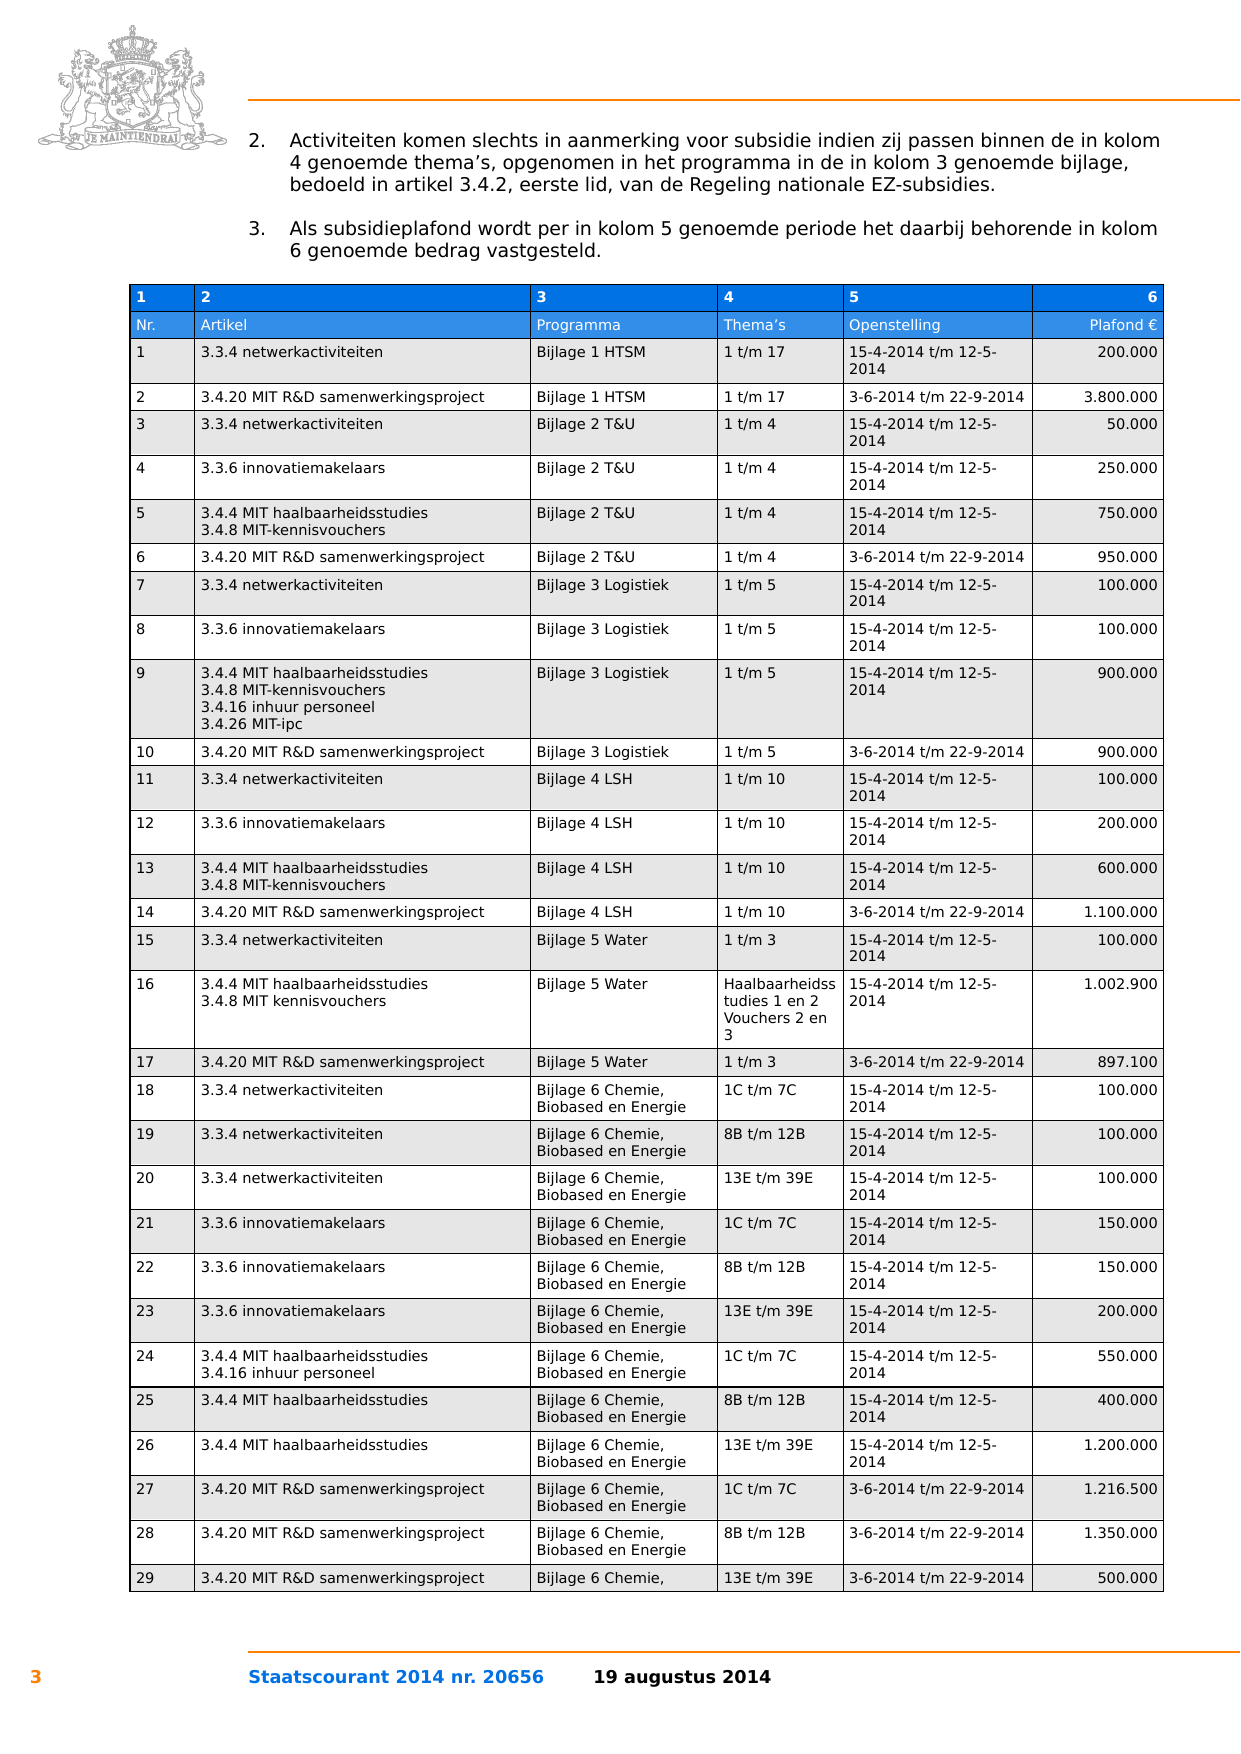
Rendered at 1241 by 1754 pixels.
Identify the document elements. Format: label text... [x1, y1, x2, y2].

table_cell 15-4-2014 t/m 12-5-2014 [844, 1343, 1032, 1386]
table_cell 2 [131, 384, 194, 410]
table_cell 3-6-2014 t/m 22-9-2014 [844, 739, 1032, 765]
table_cell Bijlage 3 Logistiek [531, 572, 717, 615]
table_cell Bijlage 5 Water [531, 927, 717, 970]
table_cell 600.000 [1033, 855, 1163, 898]
table_cell Thema’s [718, 312, 843, 338]
table_cell 3.4.20 MIT R&D samenwerkingsproject [195, 544, 530, 571]
table_cell Bijlage 3 Logistiek [531, 739, 717, 765]
table_cell 900.000 [1033, 739, 1163, 765]
table_cell 3-6-2014 t/m 22-9-2014 [844, 544, 1032, 571]
table_cell 3.3.4 netwerkactiviteiten [195, 572, 530, 615]
table_cell 5 [131, 500, 194, 543]
table_cell 3.4.4 MIT haalbaarheidsstudies 3.4.8 MIT-kennisvouchers [195, 855, 530, 898]
table_cell Bijlage 5 Water [531, 1049, 717, 1076]
table_cell 1 t/m 5 [718, 616, 843, 659]
table_cell Bijlage 6 Chemie, Biobased en Energie [531, 1166, 717, 1209]
table_header 3 [531, 285, 717, 311]
table_cell 15-4-2014 t/m 12-5-2014 [844, 766, 1032, 809]
table_header 6 [1033, 285, 1163, 311]
table_cell 1.216.500 [1033, 1476, 1163, 1519]
table_cell 1 t/m 4 [718, 500, 843, 543]
table_cell 15-4-2014 t/m 12-5-2014 [844, 1210, 1032, 1253]
table_cell 550.000 [1033, 1343, 1163, 1386]
table_cell 17 [131, 1049, 194, 1076]
table_cell Bijlage 4 LSH [531, 811, 717, 854]
table_cell 29 [131, 1565, 194, 1591]
table_cell 4 [131, 456, 194, 499]
table_cell 15-4-2014 t/m 12-5-2014 [844, 1166, 1032, 1209]
table_cell 1 t/m 10 [718, 855, 843, 898]
table_cell 21 [131, 1210, 194, 1253]
table_cell 1C t/m 7C [718, 1210, 843, 1253]
table_cell 26 [131, 1432, 194, 1475]
table_cell 11 [131, 766, 194, 809]
table_cell 3.4.20 MIT R&D samenwerkingsproject [195, 1476, 530, 1519]
table_cell 750.000 [1033, 500, 1163, 543]
table_cell Bijlage 6 Chemie, Biobased en Energie [531, 1521, 717, 1564]
table_cell 15-4-2014 t/m 12-5-2014 [844, 616, 1032, 659]
table_cell Bijlage 2 T&U [531, 411, 717, 454]
table_header 1 [131, 285, 194, 311]
table_cell Bijlage 3 Logistiek [531, 616, 717, 659]
table_cell 15-4-2014 t/m 12-5-2014 [844, 456, 1032, 499]
table_cell 1 t/m 4 [718, 544, 843, 571]
table_cell 100.000 [1033, 927, 1163, 970]
table_cell 500.000 [1033, 1565, 1163, 1591]
table_cell Bijlage 6 Chemie, Biobased en Energie [531, 1343, 717, 1386]
table_cell Openstelling [844, 312, 1032, 338]
table_cell 9 [131, 660, 194, 738]
text 3. Als subsidieplafond wordt per in kolom 5 genoemde periode het daarbij behorende in kolom 6 genoemde bedrag vastgesteld. [248, 218, 1163, 262]
table_cell Bijlage 2 T&U [531, 544, 717, 571]
table_cell 3.3.4 netwerkactiviteiten [195, 1166, 530, 1209]
table_cell 200.000 [1033, 1299, 1163, 1342]
table_cell 13E t/m 39E [718, 1432, 843, 1475]
table_cell 28 [131, 1521, 194, 1564]
table_cell 50.000 [1033, 411, 1163, 454]
table_cell Bijlage 6 Chemie, Biobased en Energie [531, 1476, 717, 1519]
table_cell 13 [131, 855, 194, 898]
table_cell 3.3.6 innovatiemakelaars [195, 1299, 530, 1342]
table_cell 19 [131, 1121, 194, 1164]
table_cell 8 [131, 616, 194, 659]
table_cell Bijlage 4 LSH [531, 766, 717, 809]
table_cell Bijlage 4 LSH [531, 855, 717, 898]
table_cell 23 [131, 1299, 194, 1342]
table_cell 1 t/m 4 [718, 456, 843, 499]
table_cell 15-4-2014 t/m 12-5-2014 [844, 1299, 1032, 1342]
table_cell Bijlage 6 Chemie, Biobased en Energie [531, 1388, 717, 1431]
table_cell 100.000 [1033, 616, 1163, 659]
table_cell 3.4.20 MIT R&D samenwerkingsproject [195, 384, 530, 410]
table_cell 27 [131, 1476, 194, 1519]
table_cell 15-4-2014 t/m 12-5-2014 [844, 811, 1032, 854]
table_cell Bijlage 4 LSH [531, 899, 717, 926]
table_cell 16 [131, 971, 194, 1048]
table_cell 6 [131, 544, 194, 571]
table_cell 3.3.4 netwerkactiviteiten [195, 339, 530, 383]
table_cell 100.000 [1033, 1077, 1163, 1120]
table_cell Bijlage 6 Chemie, Biobased en Energie [531, 1210, 717, 1253]
table_cell Plafond € [1033, 312, 1163, 338]
table_cell 24 [131, 1343, 194, 1386]
table_cell 100.000 [1033, 1121, 1163, 1164]
table_cell 15-4-2014 t/m 12-5-2014 [844, 411, 1032, 454]
table_cell 1.350.000 [1033, 1521, 1163, 1564]
table_cell 1.200.000 [1033, 1432, 1163, 1475]
table_cell 900.000 [1033, 660, 1163, 738]
table_cell 3.3.6 innovatiemakelaars [195, 1210, 530, 1253]
table_cell 3.4.4 MIT haalbaarheidsstudies 3.4.8 MIT-kennisvouchers 3.4.16 inhuur personeel 3.4.26 MIT-ipc [195, 660, 530, 738]
table_cell 10 [131, 739, 194, 765]
text 2. Activiteiten komen slechts in aanmerking voor subsidie indien zij passen binnen de in kolom 4 genoemde thema’s, opgenomen in het programma in de in kolom 3 genoemde bijlage, bedoeld in artikel 3.4.2, eerste lid, van de Regeling nationale EZ-subsidies. [248, 130, 1163, 196]
table_cell 100.000 [1033, 572, 1163, 615]
table_cell 1 [131, 339, 194, 383]
table_cell 3.3.6 innovatiemakelaars [195, 616, 530, 659]
table_cell Nr. [131, 312, 194, 338]
table_cell 22 [131, 1254, 194, 1298]
table_cell 3.4.4 MIT haalbaarheidsstudies 3.4.8 MIT kennisvouchers [195, 971, 530, 1048]
table_cell 15-4-2014 t/m 12-5-2014 [844, 1121, 1032, 1164]
table_cell 8B t/m 12B [718, 1388, 843, 1431]
table_cell 3.4.20 MIT R&D samenwerkingsproject [195, 899, 530, 926]
table_cell 3-6-2014 t/m 22-9-2014 [844, 1476, 1032, 1519]
table_cell 1.100.000 [1033, 899, 1163, 926]
table_cell 200.000 [1033, 339, 1163, 383]
table_cell 150.000 [1033, 1254, 1163, 1298]
table_cell 1 t/m 5 [718, 660, 843, 738]
table_cell 950.000 [1033, 544, 1163, 571]
table_cell 3.4.20 MIT R&D samenwerkingsproject [195, 1565, 530, 1591]
table_cell 8B t/m 12B [718, 1121, 843, 1164]
table_cell 1 t/m 3 [718, 1049, 843, 1076]
table_cell 13E t/m 39E [718, 1565, 843, 1591]
table_cell 3.3.4 netwerkactiviteiten [195, 927, 530, 970]
table_cell 3-6-2014 t/m 22-9-2014 [844, 1521, 1032, 1564]
table_cell 3-6-2014 t/m 22-9-2014 [844, 384, 1032, 410]
table_cell 8B t/m 12B [718, 1254, 843, 1298]
table_cell 25 [131, 1388, 194, 1431]
table_cell Bijlage 2 T&U [531, 456, 717, 499]
table_cell Bijlage 6 Chemie, Biobased en Energie [531, 1077, 717, 1120]
table_cell Bijlage 3 Logistiek [531, 660, 717, 738]
table_cell 1 t/m 10 [718, 811, 843, 854]
table_cell 3.4.20 MIT R&D samenwerkingsproject [195, 1521, 530, 1564]
table_cell 1 t/m 17 [718, 339, 843, 383]
table_cell Bijlage 2 T&U [531, 500, 717, 543]
table_cell 1 t/m 10 [718, 899, 843, 926]
table_cell 3.4.4 MIT haalbaarheidsstudies 3.4.8 MIT-kennisvouchers [195, 500, 530, 543]
table_cell 100.000 [1033, 1166, 1163, 1209]
table_cell Bijlage 5 Water [531, 971, 717, 1048]
table_cell 1 t/m 5 [718, 739, 843, 765]
table_cell 15-4-2014 t/m 12-5-2014 [844, 971, 1032, 1048]
table_cell 3.3.6 innovatiemakelaars [195, 1254, 530, 1298]
table_cell 3.4.20 MIT R&D samenwerkingsproject [195, 1049, 530, 1076]
table_cell 13E t/m 39E [718, 1299, 843, 1342]
table_header 5 [844, 285, 1032, 311]
table_cell 3-6-2014 t/m 22-9-2014 [844, 899, 1032, 926]
table_cell 15-4-2014 t/m 12-5-2014 [844, 927, 1032, 970]
table_header 2 [195, 285, 530, 311]
table_header 4 [718, 285, 843, 311]
table_cell 1C t/m 7C [718, 1077, 843, 1120]
table_cell 100.000 [1033, 766, 1163, 809]
table_cell 7 [131, 572, 194, 615]
table_cell 15-4-2014 t/m 12-5-2014 [844, 1254, 1032, 1298]
table_cell 3.3.6 innovatiemakelaars [195, 811, 530, 854]
table_cell 3-6-2014 t/m 22-9-2014 [844, 1049, 1032, 1076]
table_cell 15-4-2014 t/m 12-5-2014 [844, 339, 1032, 383]
table_cell Bijlage 6 Chemie, [531, 1565, 717, 1591]
table_cell 400.000 [1033, 1388, 1163, 1431]
picture [38, 25, 227, 150]
table_cell 1 t/m 4 [718, 411, 843, 454]
table_cell 15-4-2014 t/m 12-5-2014 [844, 855, 1032, 898]
table_cell 20 [131, 1166, 194, 1209]
table_cell Programma [531, 312, 717, 338]
table_cell 3.4.4 MIT haalbaarheidsstudies [195, 1388, 530, 1431]
table_cell Artikel [195, 312, 530, 338]
table_cell Bijlage 6 Chemie, Biobased en Energie [531, 1121, 717, 1164]
table_cell 3.3.4 netwerkactiviteiten [195, 766, 530, 809]
table_cell 15-4-2014 t/m 12-5-2014 [844, 572, 1032, 615]
table_cell 14 [131, 899, 194, 926]
table_cell 3.3.4 netwerkactiviteiten [195, 1121, 530, 1164]
table_cell 15 [131, 927, 194, 970]
table_cell 15-4-2014 t/m 12-5-2014 [844, 1077, 1032, 1120]
table_cell 897.100 [1033, 1049, 1163, 1076]
table_cell 3.3.4 netwerkactiviteiten [195, 411, 530, 454]
table_cell 3.3.4 netwerkactiviteiten [195, 1077, 530, 1120]
table_cell 1.002.900 [1033, 971, 1163, 1048]
table_cell 12 [131, 811, 194, 854]
table_cell Bijlage 6 Chemie, Biobased en Energie [531, 1254, 717, 1298]
table_cell 13E t/m 39E [718, 1166, 843, 1209]
table_cell 15-4-2014 t/m 12-5-2014 [844, 1432, 1032, 1475]
table_cell 15-4-2014 t/m 12-5-2014 [844, 1388, 1032, 1431]
table_cell 3.4.4 MIT haalbaarheidsstudies [195, 1432, 530, 1475]
table_cell Bijlage 6 Chemie, Biobased en Energie [531, 1432, 717, 1475]
table_cell 200.000 [1033, 811, 1163, 854]
table_cell 15-4-2014 t/m 12-5-2014 [844, 660, 1032, 738]
table_cell 1 t/m 3 [718, 927, 843, 970]
table_cell 18 [131, 1077, 194, 1120]
table_cell 3.4.20 MIT R&D samenwerkingsproject [195, 739, 530, 765]
table_cell 1C t/m 7C [718, 1343, 843, 1386]
table_cell 3 [131, 411, 194, 454]
table_cell 1 t/m 5 [718, 572, 843, 615]
table_cell 250.000 [1033, 456, 1163, 499]
table_cell Bijlage 6 Chemie, Biobased en Energie [531, 1299, 717, 1342]
table_cell Bijlage 1 HTSM [531, 384, 717, 410]
table_cell 1 t/m 17 [718, 384, 843, 410]
table_cell 150.000 [1033, 1210, 1163, 1253]
table_cell 1 t/m 10 [718, 766, 843, 809]
table_cell Bijlage 1 HTSM [531, 339, 717, 383]
table_cell 3-6-2014 t/m 22-9-2014 [844, 1565, 1032, 1591]
table_cell 3.800.000 [1033, 384, 1163, 410]
table_cell 15-4-2014 t/m 12-5-2014 [844, 500, 1032, 543]
table_cell Haalbaarheidsstudies 1 en 2 Vouchers 2 en 3 [718, 971, 843, 1048]
table_cell 1C t/m 7C [718, 1476, 843, 1519]
table_cell 3.4.4 MIT haalbaarheidsstudies 3.4.16 inhuur personeel [195, 1343, 530, 1386]
table_cell 8B t/m 12B [718, 1521, 843, 1564]
table_cell 3.3.6 innovatiemakelaars [195, 456, 530, 499]
